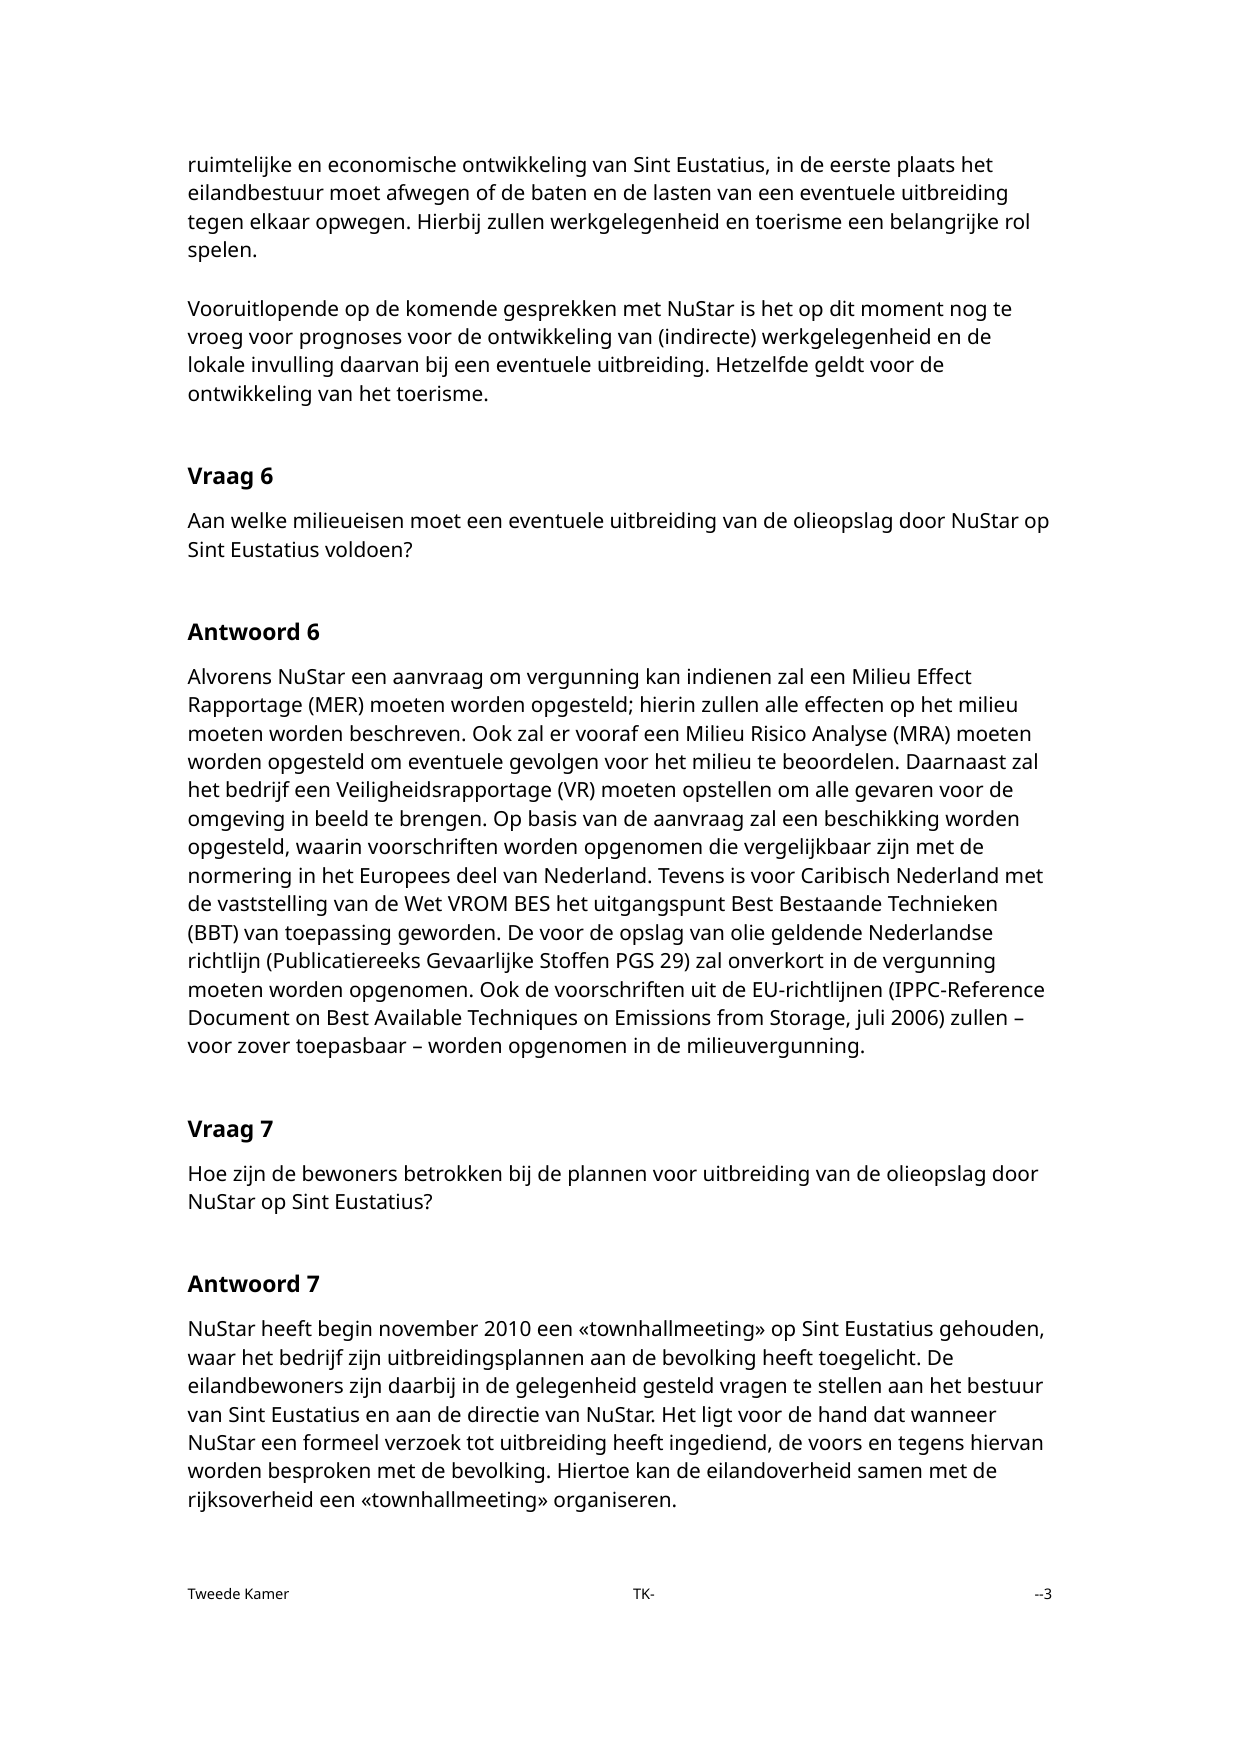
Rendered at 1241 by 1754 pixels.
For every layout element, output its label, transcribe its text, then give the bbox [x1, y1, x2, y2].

text Alvorens NuStar een aanvraag om vergunning kan indienen zal een Milieu Effect Rapportage (MER) moeten worden opgesteld; hierin zullen alle effecten op het milieu moeten worden beschreven. Ook zal er vooraf een Milieu Risico Analyse (MRA) moeten worden opgesteld om eventuele gevolgen voor het milieu te beoordelen. Daarnaast zal het bedrijf een Veiligheidsrapportage (VR) moeten opstellen om alle gevaren voor de omgeving in beeld te brengen. Op basis van de aanvraag zal een beschikking worden opgesteld, waarin voorschriften worden opgenomen die vergelijkbaar zijn met de normering in het Europees deel van Nederland. Tevens is voor Caribisch Nederland met de vaststelling van de Wet VROM BES het uitgangspunt Best Bestaande Technieken (BBT) van toepassing geworden. De voor de opslag van olie geldende Nederlandse richtlijn (Publicatiereeks Gevaarlijke Stoffen PGS 29) zal onverkort in de vergunning moeten worden opgenomen. Ook de voorschriften uit de EU-richtlijnen (IPPC-Reference Document on Best Available Techniques on Emissions from Storage, juli 2006) zullen – voor zover toepasbaar – worden opgenomen in de milieuvergunning. [187, 662, 1053, 1060]
text NuStar heeft begin november 2010 een «townhallmeeting» op Sint Eustatius gehouden, waar het bedrijf zijn uitbreidingsplannen aan de bevolking heeft toegelicht. De eilandbewoners zijn daarbij in de gelegenheid gesteld vragen te stellen aan het bestuur van Sint Eustatius en aan de directie van NuStar. Het ligt voor de hand dat wanneer NuStar een formeel verzoek tot uitbreiding heeft ingediend, de voors en tegens hiervan worden besproken met de bevolking. Hiertoe kan de eilandoverheid samen met de rijksoverheid een «townhallmeeting» organiseren. [187, 1314, 1053, 1513]
text Hoe zijn de bewoners betrokken bij de plannen voor uitbreiding van de olieopslag door NuStar op Sint Eustatius? [187, 1159, 1053, 1216]
text Aan welke milieueisen moet een eventuele uitbreiding van de olieopslag door NuStar op Sint Eustatius voldoen? [187, 506, 1053, 563]
subtitle Antwoord 6 [187, 616, 1053, 647]
subtitle Antwoord 7 [187, 1268, 1053, 1299]
subtitle Vraag 7 [187, 1112, 1053, 1144]
subtitle Vraag 6 [187, 460, 1053, 491]
text Vooruitlopende op de komende gesprekken met NuStar is het op dit moment nog te vroeg voor prognoses voor de ontwikkeling van (indirecte) werkgelegenheid en de lokale invulling daarvan bij een eventuele uitbreiding. Hetzelfde geldt voor de ontwikkeling van het toerisme. [187, 294, 1053, 407]
text ruimtelijke en economische ontwikkeling van Sint Eustatius, in de eerste plaats het eilandbestuur moet afwegen of de baten en de lasten van een eventuele uitbreiding tegen elkaar opwegen. Hierbij zullen werkgelegenheid en toerisme een belangrijke rol spelen. [187, 150, 1053, 264]
